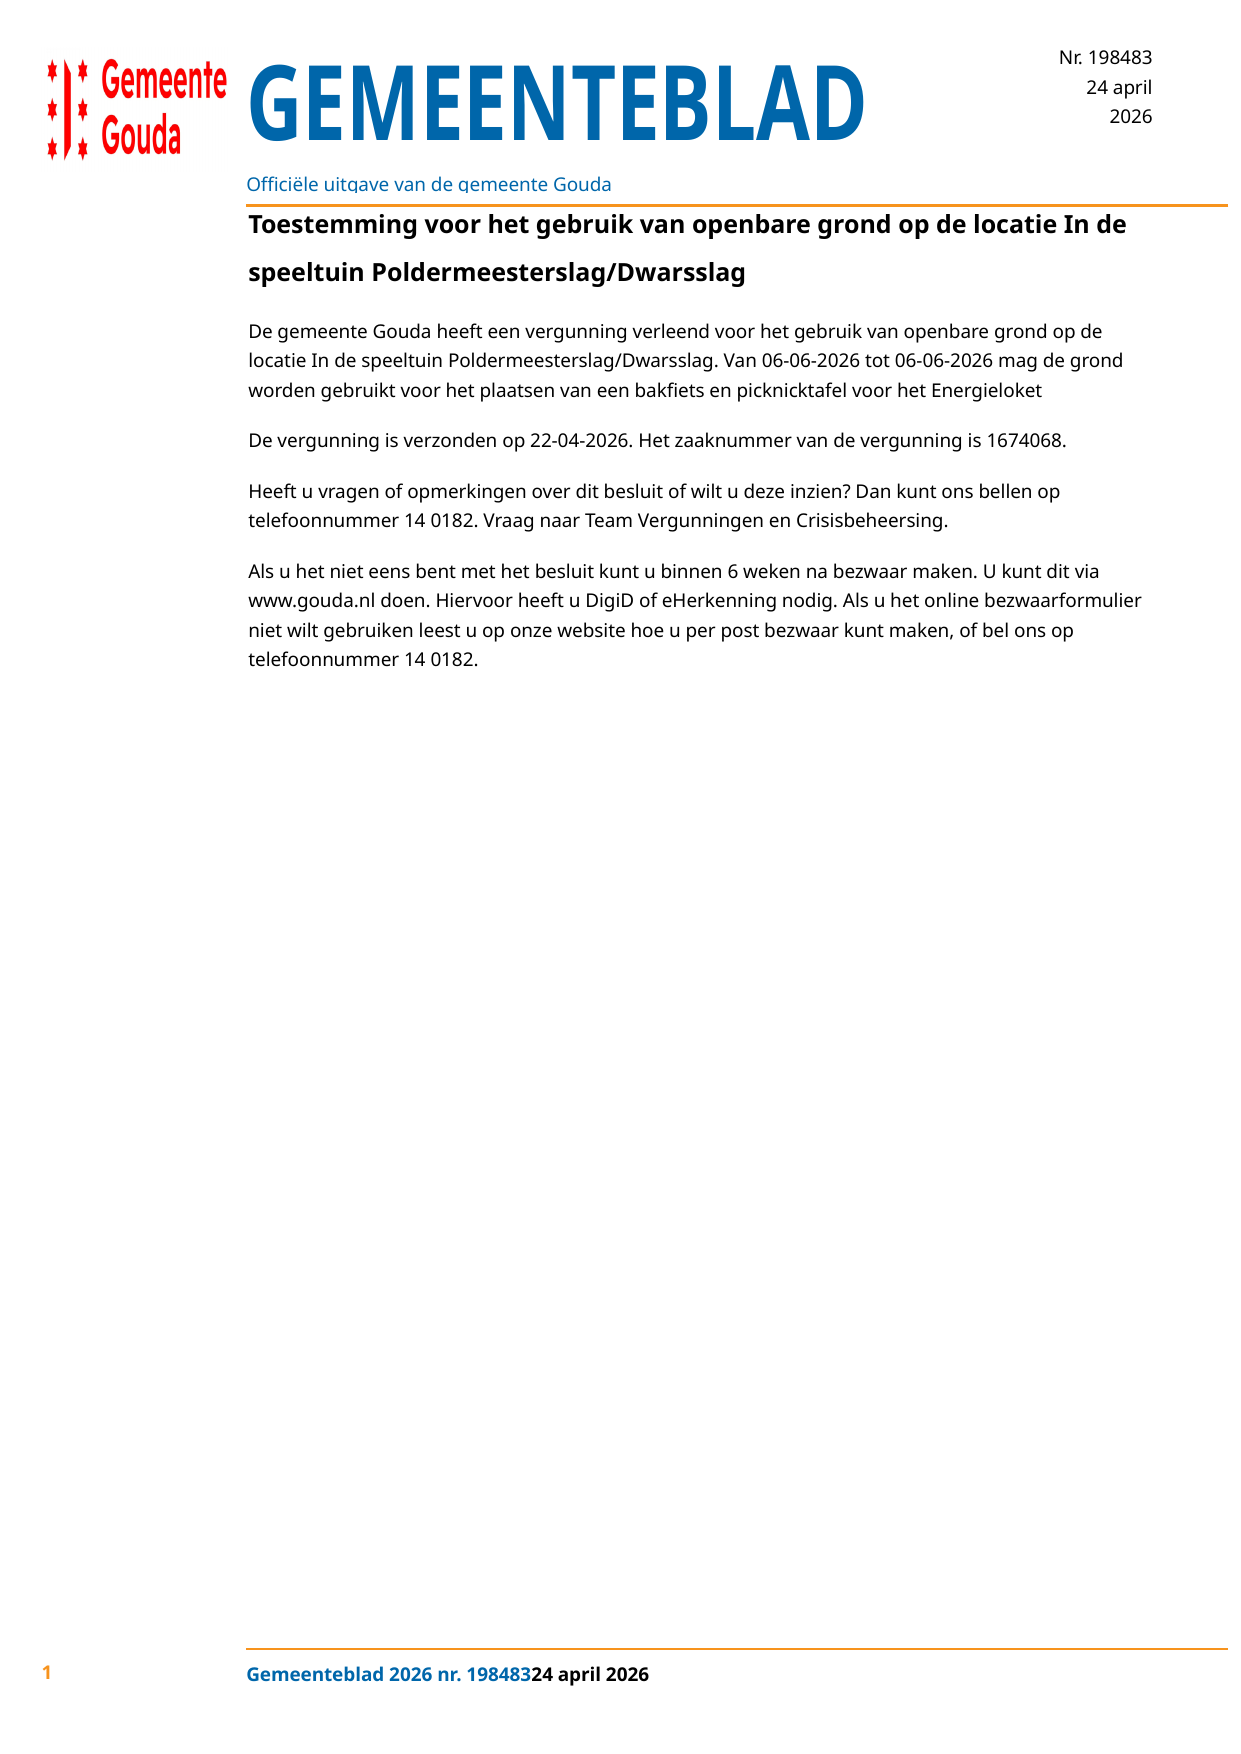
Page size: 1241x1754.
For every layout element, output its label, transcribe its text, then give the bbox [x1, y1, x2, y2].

text Heeft u vragen of opmerkingen over dit besluit of wilt u deze inzien? Dan kunt ons bellen op telefoonnummer 14 0182. Vraag naar Team Vergunningen en Crisisbeheersing. [248, 478, 1152, 533]
text Als u het niet eens bent met het besluit kunt u binnen 6 weken na bezwaar maken. U kunt dit via www.gouda.nl doen. Hiervoor heeft u DigiD of eHerkenning nodig. Als u het online bezwaarformulier niet wilt gebruiken leest u op onze website hoe u per post bezwaar kunt maken, of bel ons op telefoonnummer 14 0182. [248, 558, 1152, 672]
text De gemeente Gouda heeft een vergunning verleend voor het gebruik van openbare grond op de locatie In de speeltuin Poldermeesterslag/Dwarsslag. Van 06-06-2026 tot 06-06-2026 mag de grond worden gebruikt voor het plaatsen van een bakfiets en picknicktafel voor het Energieloket [248, 318, 1152, 403]
picture [41, 47, 231, 172]
text De vergunning is verzonden op 22-04-2026. Het zaaknummer van de vergunning is 1674068. [248, 427, 1152, 453]
text Toestemming voor het gebruik van openbare grond op de locatie In de speeltuin Poldermeesterslag/Dwarsslag [248, 207, 1152, 288]
